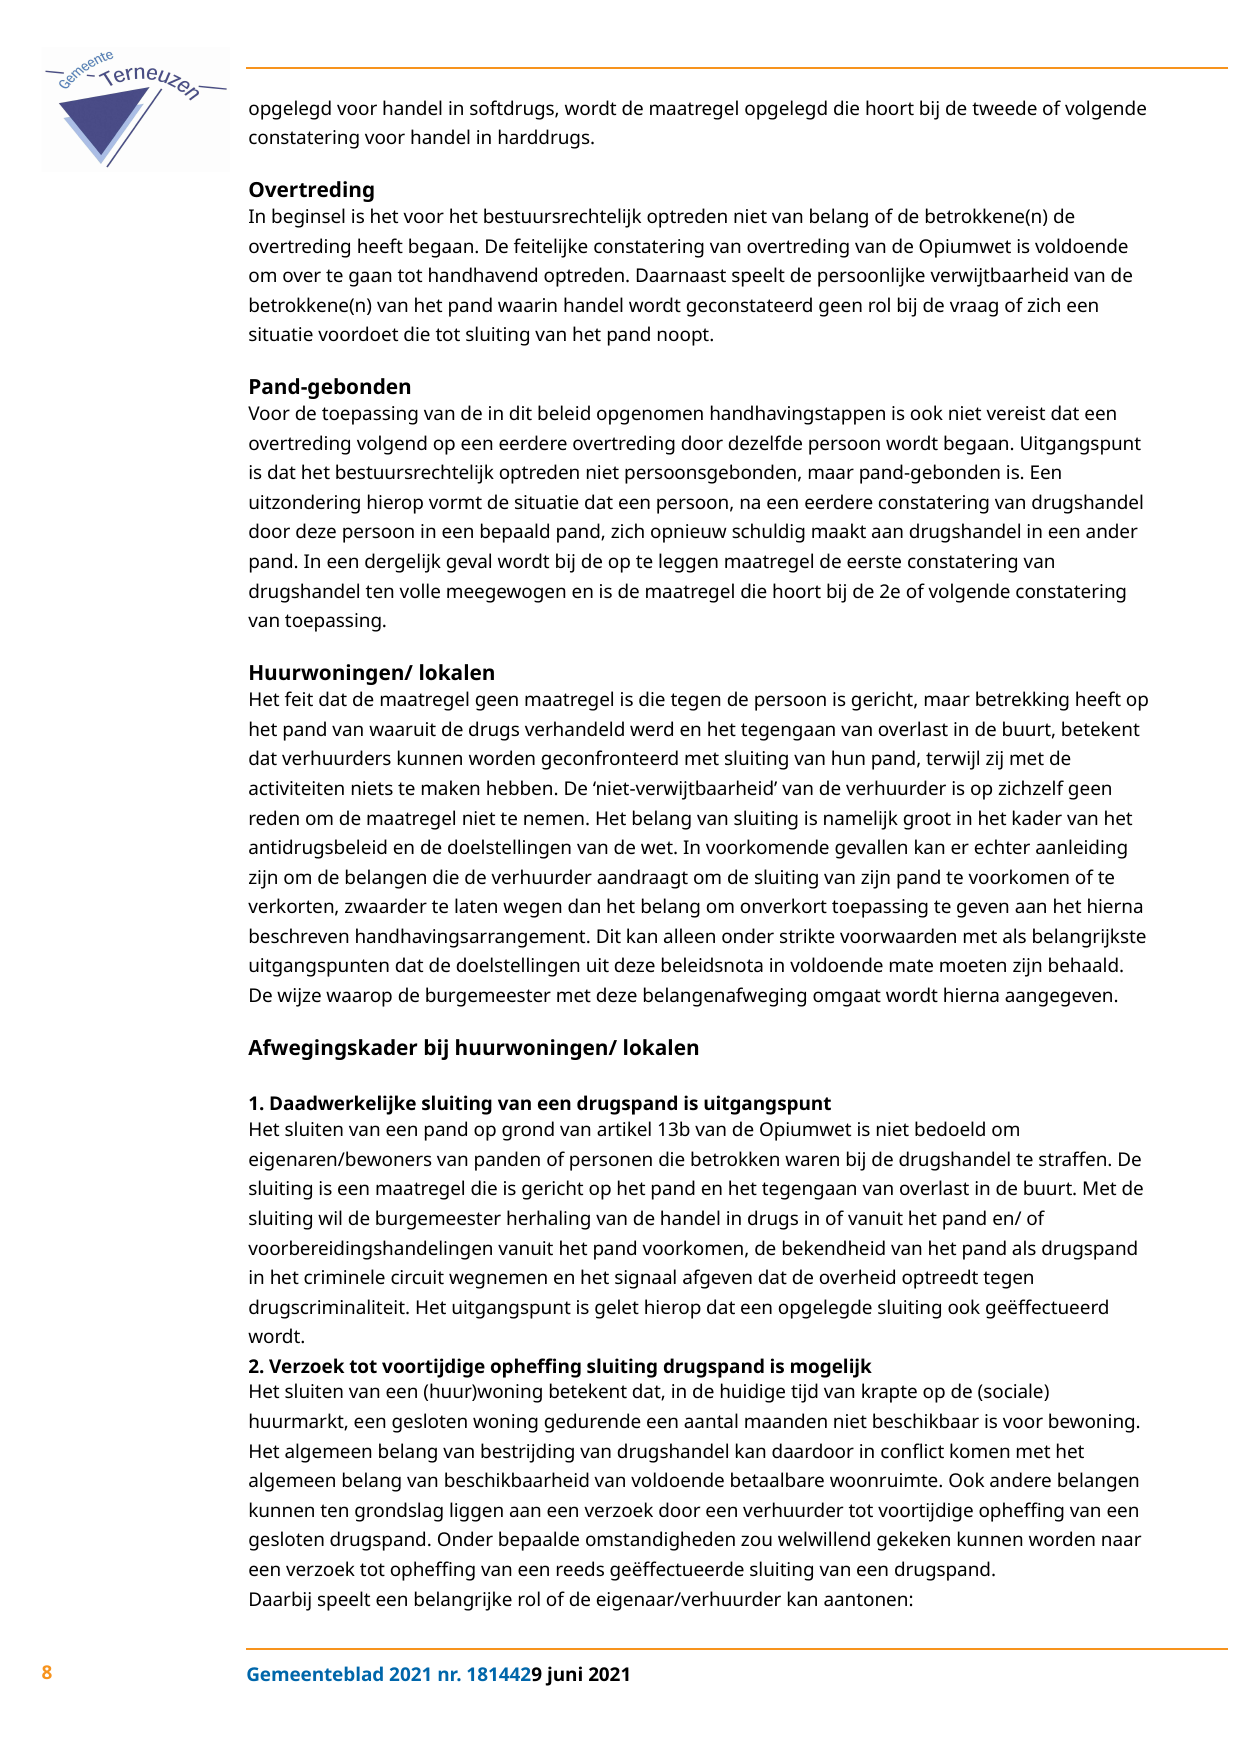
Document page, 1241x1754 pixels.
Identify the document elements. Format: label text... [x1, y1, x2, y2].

text 1. Daadwerkelijke sluiting van een drugspand is uitgangspunt [248, 1091, 1152, 1116]
text Huurwoningen/ lokalen [248, 658, 1152, 686]
text Voor de toepassing van de in dit beleid opgenomen handhavingstappen is ook niet vereist dat een overtreding volgend op een eerdere overtreding door dezelfde persoon wordt begaan. Uitgangspunt is dat het bestuursrechtelijk optreden niet persoonsgebonden, maar pand-gebonden is. Een uitzondering hierop vormt de situatie dat een persoon, na een eerdere constatering van drugshandel door deze persoon in een bepaald pand, zich opnieuw schuldig maakt aan drugshandel in een ander pand. In een dergelijk geval wordt bij de op te leggen maatregel de eerste constatering van drugshandel ten volle meegewogen en is de maatregel die hoort bij de 2e of volgende constatering van toepassing. [248, 400, 1152, 633]
text Afwegingskader bij huurwoningen/ lokalen [248, 1033, 1152, 1061]
text Het sluiten van een pand op grond van artikel 13b van de Opiumwet is niet bedoeld om eigenaren/bewoners van panden of personen die betrokken waren bij de drugshandel te straffen. De sluiting is een maatregel die is gericht op het pand en het tegengaan van overlast in de buurt. Met de sluiting wil de burgemeester herhaling van de handel in drugs in of vanuit het pand en/ of voorbereidingshandelingen vanuit het pand voorkomen, de bekendheid van het pand als drugspand in het criminele circuit wegnemen en het signaal afgeven dat de overheid optreedt tegen drugscriminaliteit. Het uitgangspunt is gelet hierop dat een opgelegde sluiting ook geëffectueerd wordt. [248, 1116, 1152, 1349]
text Pand-gebonden [248, 372, 1152, 400]
picture [41, 47, 231, 172]
text opgelegd voor handel in softdrugs, wordt de maatregel opgelegd die hoort bij de tweede of volgende constatering voor handel in harddrugs. [248, 95, 1152, 150]
text 2. Verzoek tot voortijdige opheffing sluiting drugspand is mogelijk [248, 1353, 1152, 1379]
text Daarbij speelt een belangrijke rol of de eigenaar/verhuurder kan aantonen: [248, 1586, 1152, 1612]
text Het sluiten van een (huur)woning betekent dat, in de huidige tijd van krapte op de (sociale) huurmarkt, een gesloten woning gedurende een aantal maanden niet beschikbaar is voor bewoning. Het algemeen belang van bestrijding van drugshandel kan daardoor in conflict komen met het algemeen belang van beschikbaarheid van voldoende betaalbare woonruimte. Ook andere belangen kunnen ten grondslag liggen aan een verzoek door een verhuurder tot voortijdige opheffing van een gesloten drugspand. Onder bepaalde omstandigheden zou welwillend gekeken kunnen worden naar een verzoek tot opheffing van een reeds geëffectueerde sluiting van een drugspand. [248, 1379, 1152, 1582]
text Overtreding [248, 175, 1152, 203]
text In beginsel is het voor het bestuursrechtelijk optreden niet van belang of de betrokkene(n) de overtreding heeft begaan. De feitelijke constatering van overtreding van de Opiumwet is voldoende om over te gaan tot handhavend optreden. Daarnaast speelt de persoonlijke verwijtbaarheid van de betrokkene(n) van het pand waarin handel wordt geconstateerd geen rol bij de vraag of zich een situatie voordoet die tot sluiting van het pand noopt. [248, 203, 1152, 347]
text Het feit dat de maatregel geen maatregel is die tegen de persoon is gericht, maar betrekking heeft op het pand van waaruit de drugs verhandeld werd en het tegengaan van overlast in de buurt, betekent dat verhuurders kunnen worden geconfronteerd met sluiting van hun pand, terwijl zij met de activiteiten niets te maken hebben. De ‘niet-verwijtbaarheid’ van de verhuurder is op zichzelf geen reden om de maatregel niet te nemen. Het belang van sluiting is namelijk groot in het kader van het antidrugsbeleid en de doelstellingen van de wet. In voorkomende gevallen kan er echter aanleiding zijn om de belangen die de verhuurder aandraagt om de sluiting van zijn pand te voorkomen of te verkorten, zwaarder te laten wegen dan het belang om onverkort toepassing te geven aan het hierna beschreven handhavingsarrangement. Dit kan alleen onder strikte voorwaarden met als belangrijkste uitgangspunten dat de doelstellingen uit deze beleidsnota in voldoende mate moeten zijn behaald. De wijze waarop de burgemeester met deze belangenafweging omgaat wordt hierna aangegeven. [248, 686, 1152, 1008]
